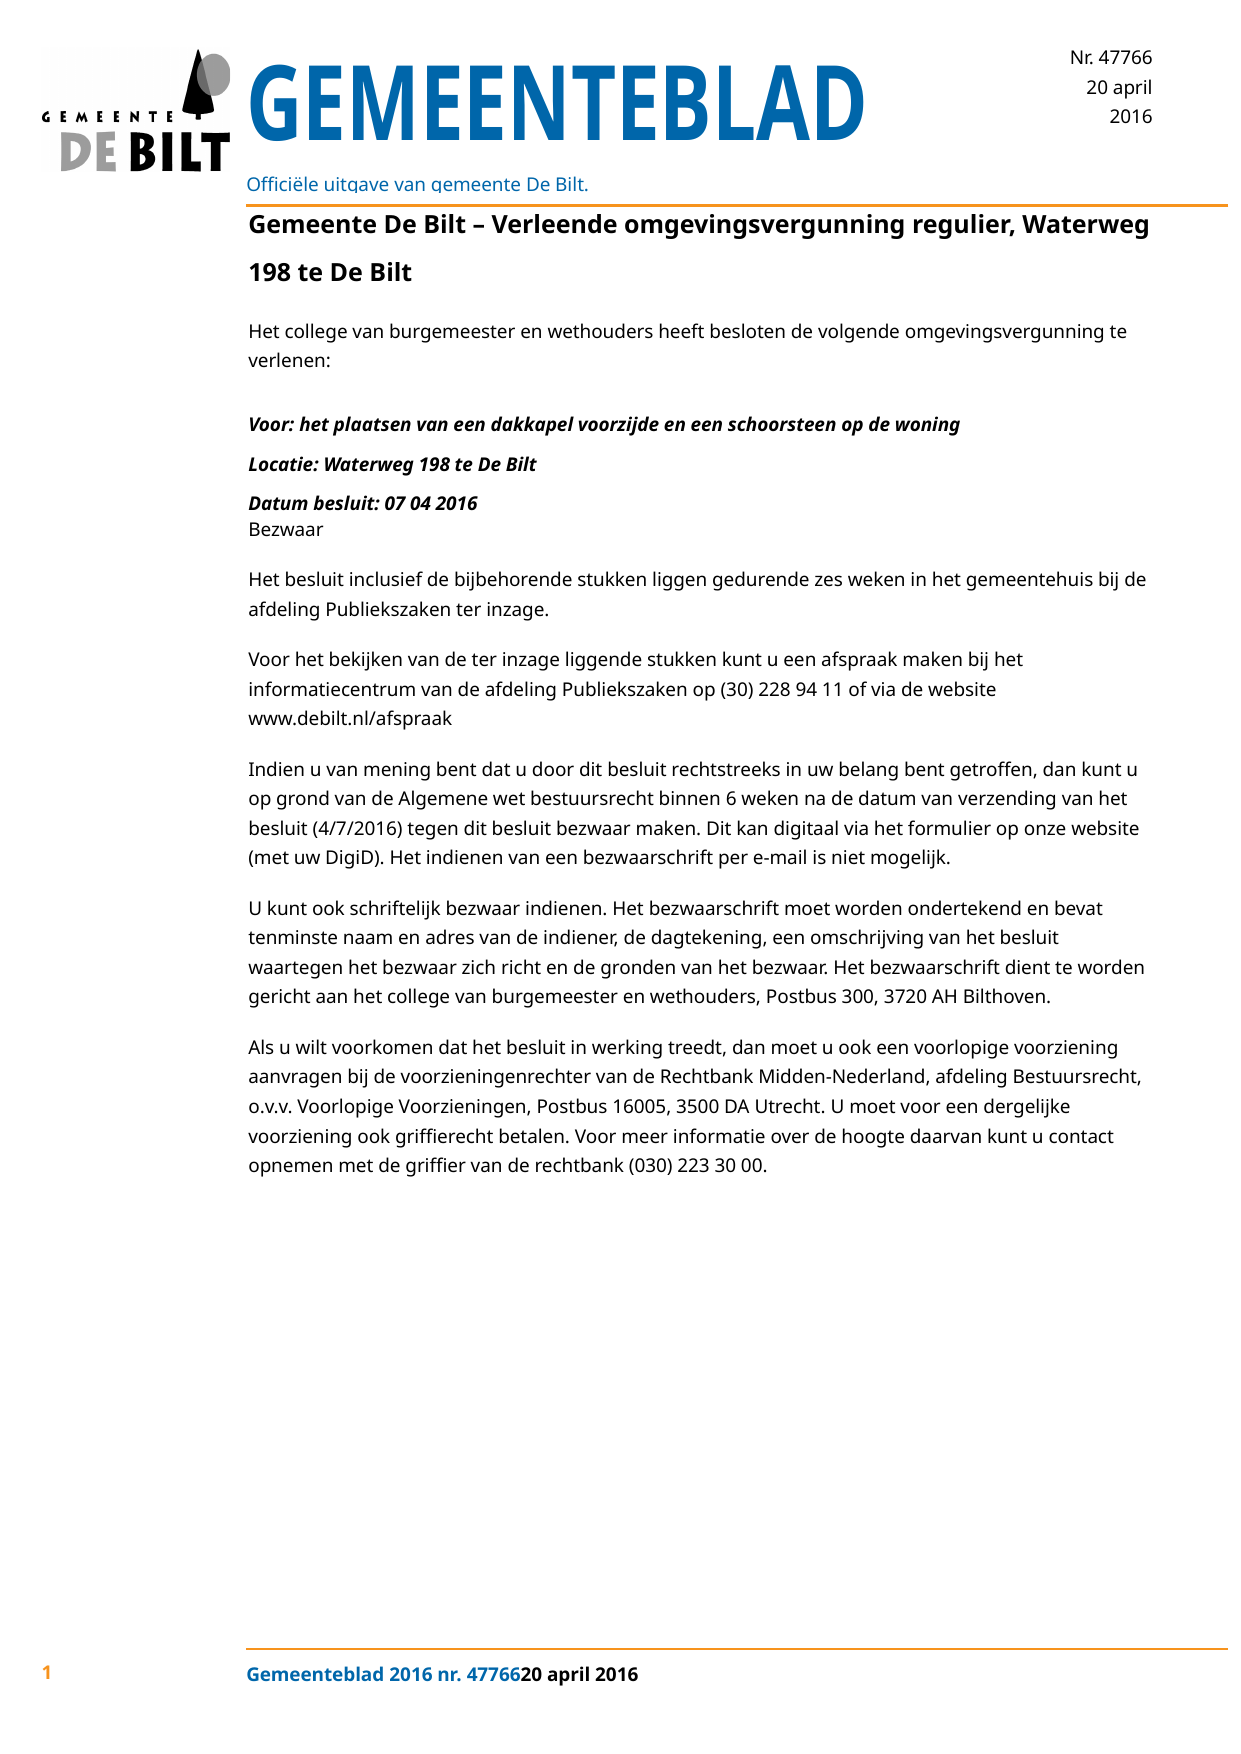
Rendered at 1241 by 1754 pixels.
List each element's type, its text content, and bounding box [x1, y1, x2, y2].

text Het besluit inclusief de bijbehorende stukken liggen gedurende zes weken in het gemeentehuis bij de afdeling Publiekszaken ter inzage. [248, 566, 1152, 621]
text Datum besluit: 07 04 2016 [248, 490, 1152, 516]
text Indien u van mening bent dat u door dit besluit rechtstreeks in uw belang bent getroffen, dan kunt u op grond van de Algemene wet bestuursrecht binnen 6 weken na de datum van verzending van het besluit (4/7/2016) tegen dit besluit bezwaar maken. Dit kan digitaal via het formulier op onze website (met uw DigiD). Het indienen van een bezwaarschrift per e-mail is niet mogelijk. [248, 756, 1152, 870]
text Locatie: Waterweg 198 te De Bilt [248, 451, 1152, 476]
text Bezwaar [248, 516, 1152, 541]
picture [41, 47, 231, 172]
text Als u wilt voorkomen dat het besluit in werking treedt, dan moet u ook een voorlopige voorziening aanvragen bij de voorzieningenrechter van de Rechtbank Midden-Nederland, afdeling Bestuursrecht, o.v.v. Voorlopige Voorzieningen, Postbus 16005, 3500 DA Utrecht. U moet voor een dergelijke voorziening ook griffierecht betalen. Voor meer informatie over de hoogte daarvan kunt u contact opnemen met de griffier van de rechtbank (030) 223 30 00. [248, 1034, 1152, 1178]
text U kunt ook schriftelijk bezwaar indienen. Het bezwaarschrift moet worden ondertekend en bevat tenminste naam en adres van de indiener, de dagtekening, een omschrijving van het besluit waartegen het bezwaar zich richt en de gronden van het bezwaar. Het bezwaarschrift dient te worden gericht aan het college van burgemeester en wethouders, Postbus 300, 3720 AH Bilthoven. [248, 895, 1152, 1009]
text Voor het bekijken van de ter inzage liggende stukken kunt u een afspraak maken bij het informatiecentrum van de afdeling Publiekszaken op (30) 228 94 11 of via de website www.debilt.nl/afspraak [248, 646, 1152, 731]
text Gemeente De Bilt – Verleende omgevingsvergunning regulier, Waterweg 198 te De Bilt [248, 207, 1152, 288]
text Het college van burgemeester en wethouders heeft besloten de volgende omgevingsvergunning te verlenen: [248, 318, 1152, 373]
text Voor: het plaatsen van een dakkapel voorzijde en een schoorsteen op de woning [248, 411, 1152, 437]
